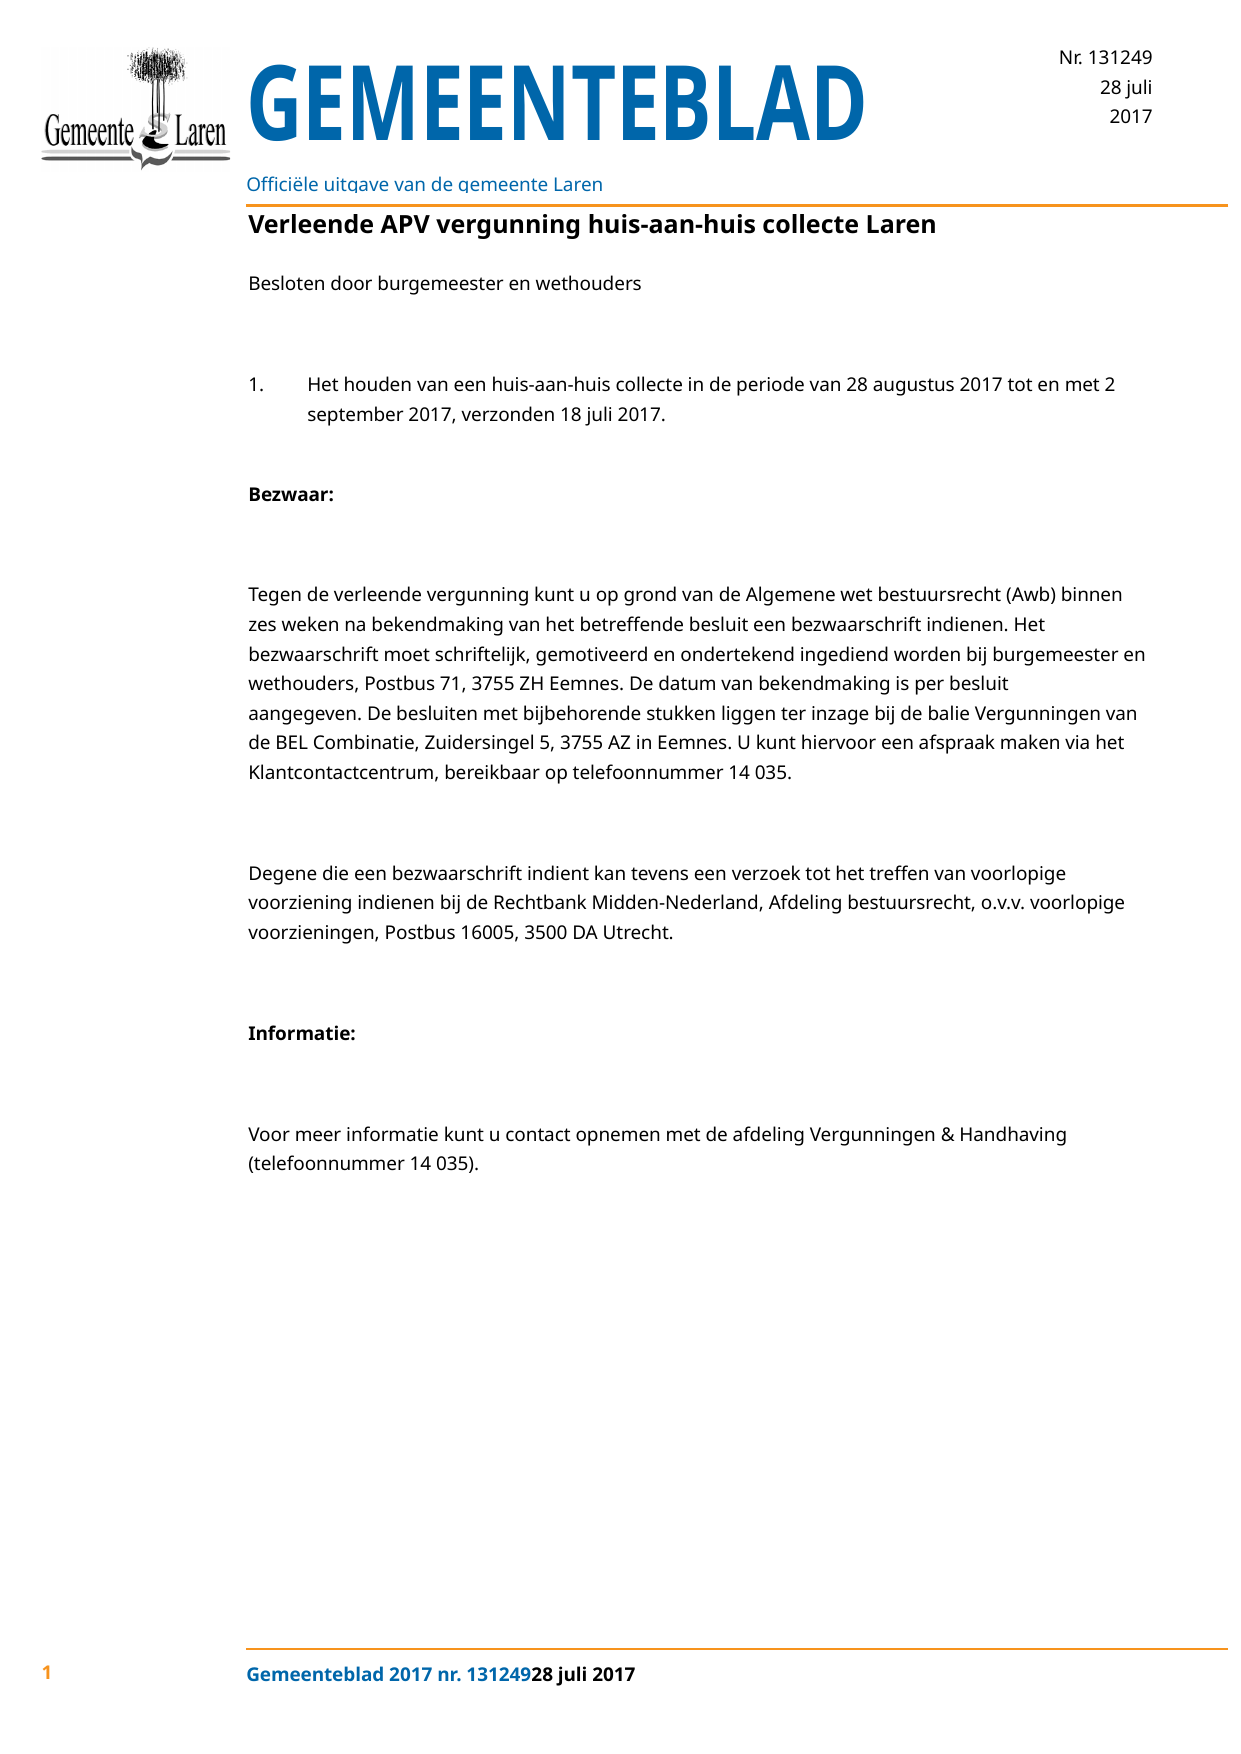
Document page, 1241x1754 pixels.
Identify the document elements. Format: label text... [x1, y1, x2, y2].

picture [41, 47, 231, 172]
text Tegen de verleende vergunning kunt u op grond van de Algemene wet bestuursrecht (Awb) binnen zes weken na bekendmaking van het betreffende besluit een bezwaarschrift indienen. Het bezwaarschrift moet schriftelijk, gemotiveerd en ondertekend ingediend worden bij burgemeester en wethouders, Postbus 71, 3755 ZH Eemnes. De datum van bekendmaking is per besluit aangegeven. De besluiten met bijbehorende stukken liggen ter inzage bij de balie Vergunningen van de BEL Combinatie, Zuidersingel 5, 3755 AZ in Eemnes. U kunt hiervoor een afspraak maken via het Klantcontactcentrum, bereikbaar op telefoonnummer 14 035. [248, 582, 1152, 785]
text Voor meer informatie kunt u contact opnemen met de afdeling Vergunningen & Handhaving (telefoonnummer 14 035). [248, 1121, 1152, 1176]
text Besloten door burgemeester en wethouders [248, 270, 1152, 296]
text Bezwaar: [248, 481, 1152, 506]
text Informatie: [248, 1020, 1152, 1046]
list Het houden van een huis-aan-huis collecte in de periode van 28 augustus 2017 tot en met 2 september 2017, verzonden 18 juli 2017. [248, 371, 1152, 426]
text Verleende APV vergunning huis-aan-huis collecte Laren [248, 207, 1152, 241]
text Degene die een bezwaarschrift indient kan tevens een verzoek tot het treffen van voorlopige voorziening indienen bij de Rechtbank Midden-Nederland, Afdeling bestuursrecht, o.v.v. voorlopige voorzieningen, Postbus 16005, 3500 DA Utrecht. [248, 860, 1152, 945]
